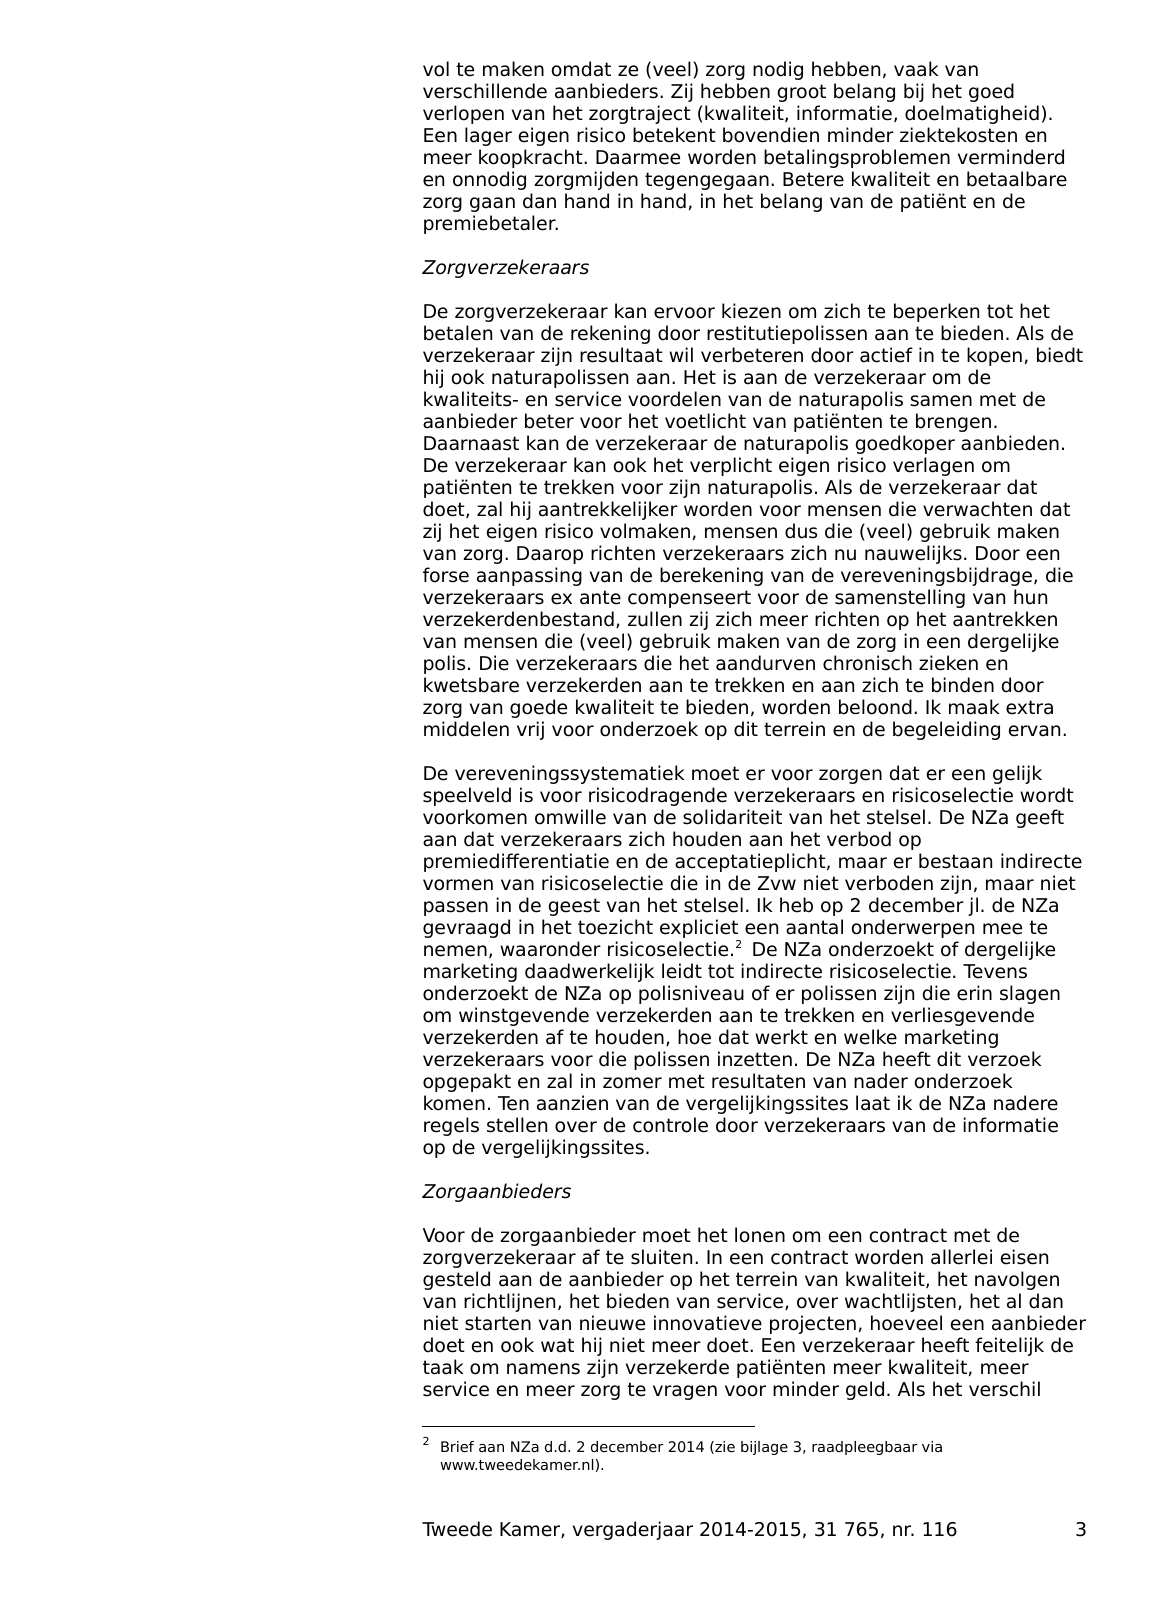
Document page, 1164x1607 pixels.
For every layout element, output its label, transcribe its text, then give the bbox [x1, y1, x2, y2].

text De zorgverzekeraar kan ervoor kiezen om zich te beperken tot het betalen van de rekening door restitutiepolissen aan te bieden. Als de verzekeraar zijn resultaat wil verbeteren door actief in te kopen, biedt hij ook naturapolissen aan. Het is aan de verzekeraar om de kwaliteits- en service voordelen van de naturapolis samen met de aanbieder beter voor het voetlicht van patiënten te brengen. Daarnaast kan de verzekeraar de naturapolis goedkoper aanbieden. De verzekeraar kan ook het verplicht eigen risico verlagen om patiënten te trekken voor zijn naturapolis. Als de verzekeraar dat doet, zal hij aantrekkelijker worden voor mensen die verwachten dat zij het eigen risico volmaken, mensen dus die (veel) gebruik maken van zorg. Daarop richten verzekeraars zich nu nauwelijks. Door een forse aanpassing van de berekening van de vereveningsbijdrage, die verzekeraars ex ante compenseert voor de samenstelling van hun verzekerdenbestand, zullen zij zich meer richten op het aantrekken van mensen die (veel) gebruik maken van de zorg in een dergelijke polis. Die verzekeraars die het aandurven chronisch zieken en kwetsbare verzekerden aan te trekken en aan zich te binden door zorg van goede kwaliteit te bieden, worden beloond. Ik maak extra middelen vrij voor onderzoek op dit terrein en de begeleiding ervan. [422, 301, 1087, 741]
text Voor de zorgaanbieder moet het lonen om een contract met de zorgverzekeraar af te sluiten. In een contract worden allerlei eisen gesteld aan de aanbieder op het terrein van kwaliteit, het navolgen van richtlijnen, het bieden van service, over wachtlijsten, het al dan niet starten van nieuwe innovatieve projecten, hoeveel een aanbieder doet en ook wat hij niet meer doet. Een verzekeraar heeft feitelijk de taak om namens zijn verzekerde patiënten meer kwaliteit, meer service en meer zorg te vragen voor minder geld. Als het verschil [422, 1225, 1087, 1401]
subtitle Zorgaanbieders [422, 1181, 1087, 1203]
text vol te maken omdat ze (veel) zorg nodig hebben, vaak van verschillende aanbieders. Zij hebben groot belang bij het goed verlopen van het zorgtraject (kwaliteit, informatie, doelmatigheid). Een lager eigen risico betekent bovendien minder ziektekosten en meer koopkracht. Daarmee worden betalingsproblemen verminderd en onnodig zorgmijden tegengegaan. Betere kwaliteit en betaalbare zorg gaan dan hand in hand, in het belang van de patiënt en de premiebetaler. [422, 59, 1087, 235]
text Brief aan NZa d.d. 2 december 2014 (zie bijlage 3, raadpleegbaar via www.tweedekamer.nl). [422, 1435, 1087, 1474]
subtitle Zorgverzekeraars [422, 257, 1087, 279]
text De vereveningssystematiek moet er voor zorgen dat er een gelijk speelveld is voor risicodragende verzekeraars en risicoselectie wordt voorkomen omwille van de solidariteit van het stelsel. De NZa geeft aan dat verzekeraars zich houden aan het verbod op premiedifferentiatie en de acceptatieplicht, maar er bestaan indirecte vormen van risicoselectie die in de Zvw niet verboden zijn, maar niet passen in de geest van het stelsel. Ik heb op 2 december jl. de NZa gevraagd in het toezicht expliciet een aantal onderwerpen mee te nemen, waaronder risicoselectie. De NZa onderzoekt of dergelijke marketing daadwerkelijk leidt tot indirecte risicoselectie. Tevens onderzoekt de NZa op polisniveau of er polissen zijn die erin slagen om winstgevende verzekerden aan te trekken en verliesgevende verzekerden af te houden, hoe dat werkt en welke marketing verzekeraars voor die polissen inzetten. De NZa heeft dit verzoek opgepakt en zal in zomer met resultaten van nader onderzoek komen. Ten aanzien van de vergelijkingssites laat ik de NZa nadere regels stellen over de controle door verzekeraars van de informatie op de vergelijkingssites. [422, 763, 1087, 1159]
